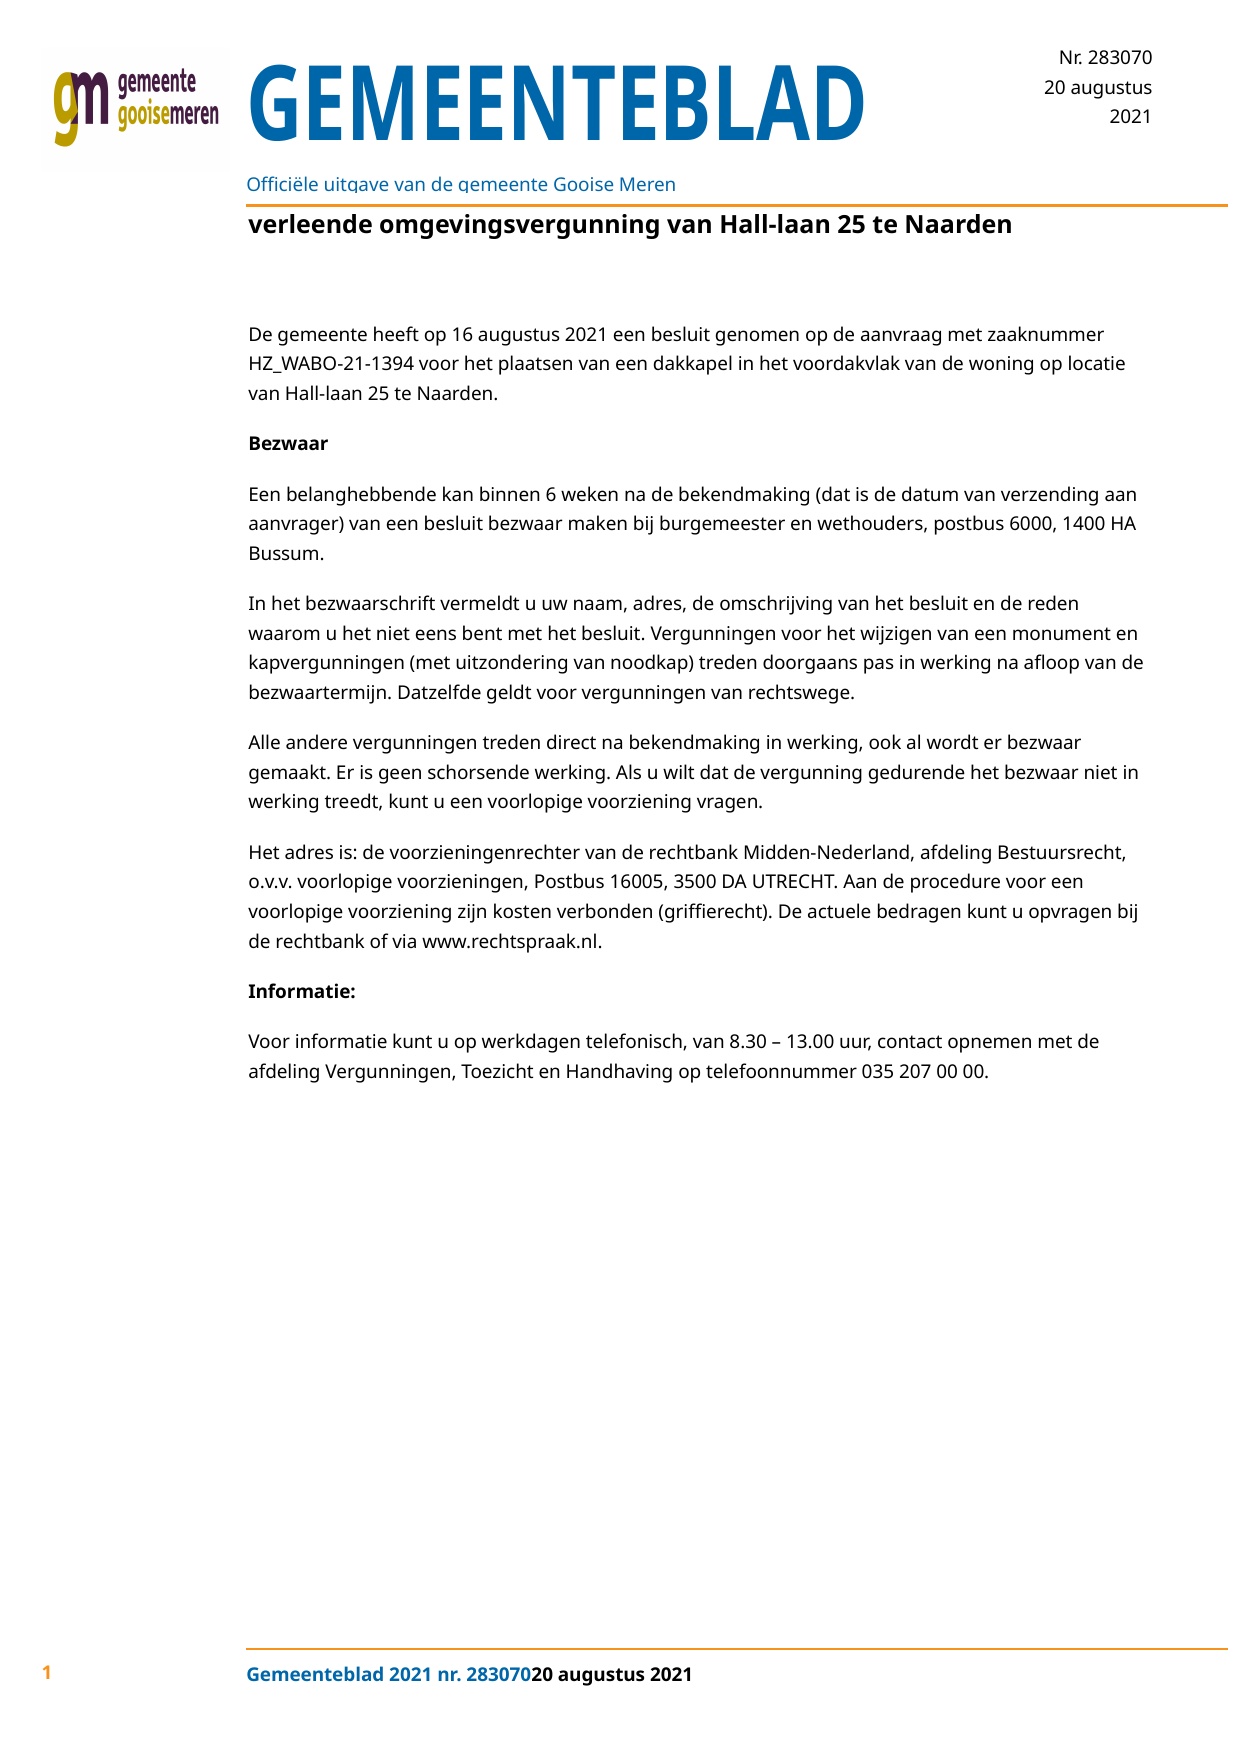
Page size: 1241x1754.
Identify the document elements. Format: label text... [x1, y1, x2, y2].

text Informatie: [248, 978, 1152, 1004]
text Het adres is: de voorzieningenrechter van de rechtbank Midden-Nederland, afdeling Bestuursrecht, o.v.v. voorlopige voorzieningen, Postbus 16005, 3500 DA UTRECHT. Aan de procedure voor een voorlopige voorziening zijn kosten verbonden (griffierecht). De actuele bedragen kunt u opvragen bij de rechtbank of via www.rechtspraak.nl. [248, 839, 1152, 953]
text Een belanghebbende kan binnen 6 weken na de bekendmaking (dat is de datum van verzending aan aanvrager) van een besluit bezwaar maken bij burgemeester en wethouders, postbus 6000, 1400 HA Bussum. [248, 481, 1152, 566]
text Alle andere vergunningen treden direct na bekendmaking in werking, ook al wordt er bezwaar gemaakt. Er is geen schorsende werking. Als u wilt dat de vergunning gedurende het bezwaar niet in werking treedt, kunt u een voorlopige voorziening vragen. [248, 729, 1152, 814]
text In het bezwaarschrift vermeldt u uw naam, adres, de omschrijving van het besluit en de reden waarom u het niet eens bent met het besluit. Vergunningen voor het wijzigen van een monument en kapvergunningen (met uitzondering van noodkap) treden doorgaans pas in werking na afloop van de bezwaartermijn. Datzelfde geldt voor vergunningen van rechtswege. [248, 590, 1152, 705]
text verleende omgevingsvergunning van Hall-laan 25 te Naarden [248, 207, 1152, 241]
picture [41, 47, 231, 172]
text De gemeente heeft op 16 augustus 2021 een besluit genomen op de aanvraag met zaaknummer HZ_WABO-21-1394 voor het plaatsen van een dakkapel in het voordakvlak van de woning op locatie van Hall-laan 25 te Naarden. [248, 321, 1152, 406]
text Voor informatie kunt u op werkdagen telefonisch, van 8.30 – 13.00 uur, contact opnemen met de afdeling Vergunningen, Toezicht en Handhaving op telefoonnummer 035 207 00 00. [248, 1029, 1152, 1084]
text Bezwaar [248, 430, 1152, 456]
